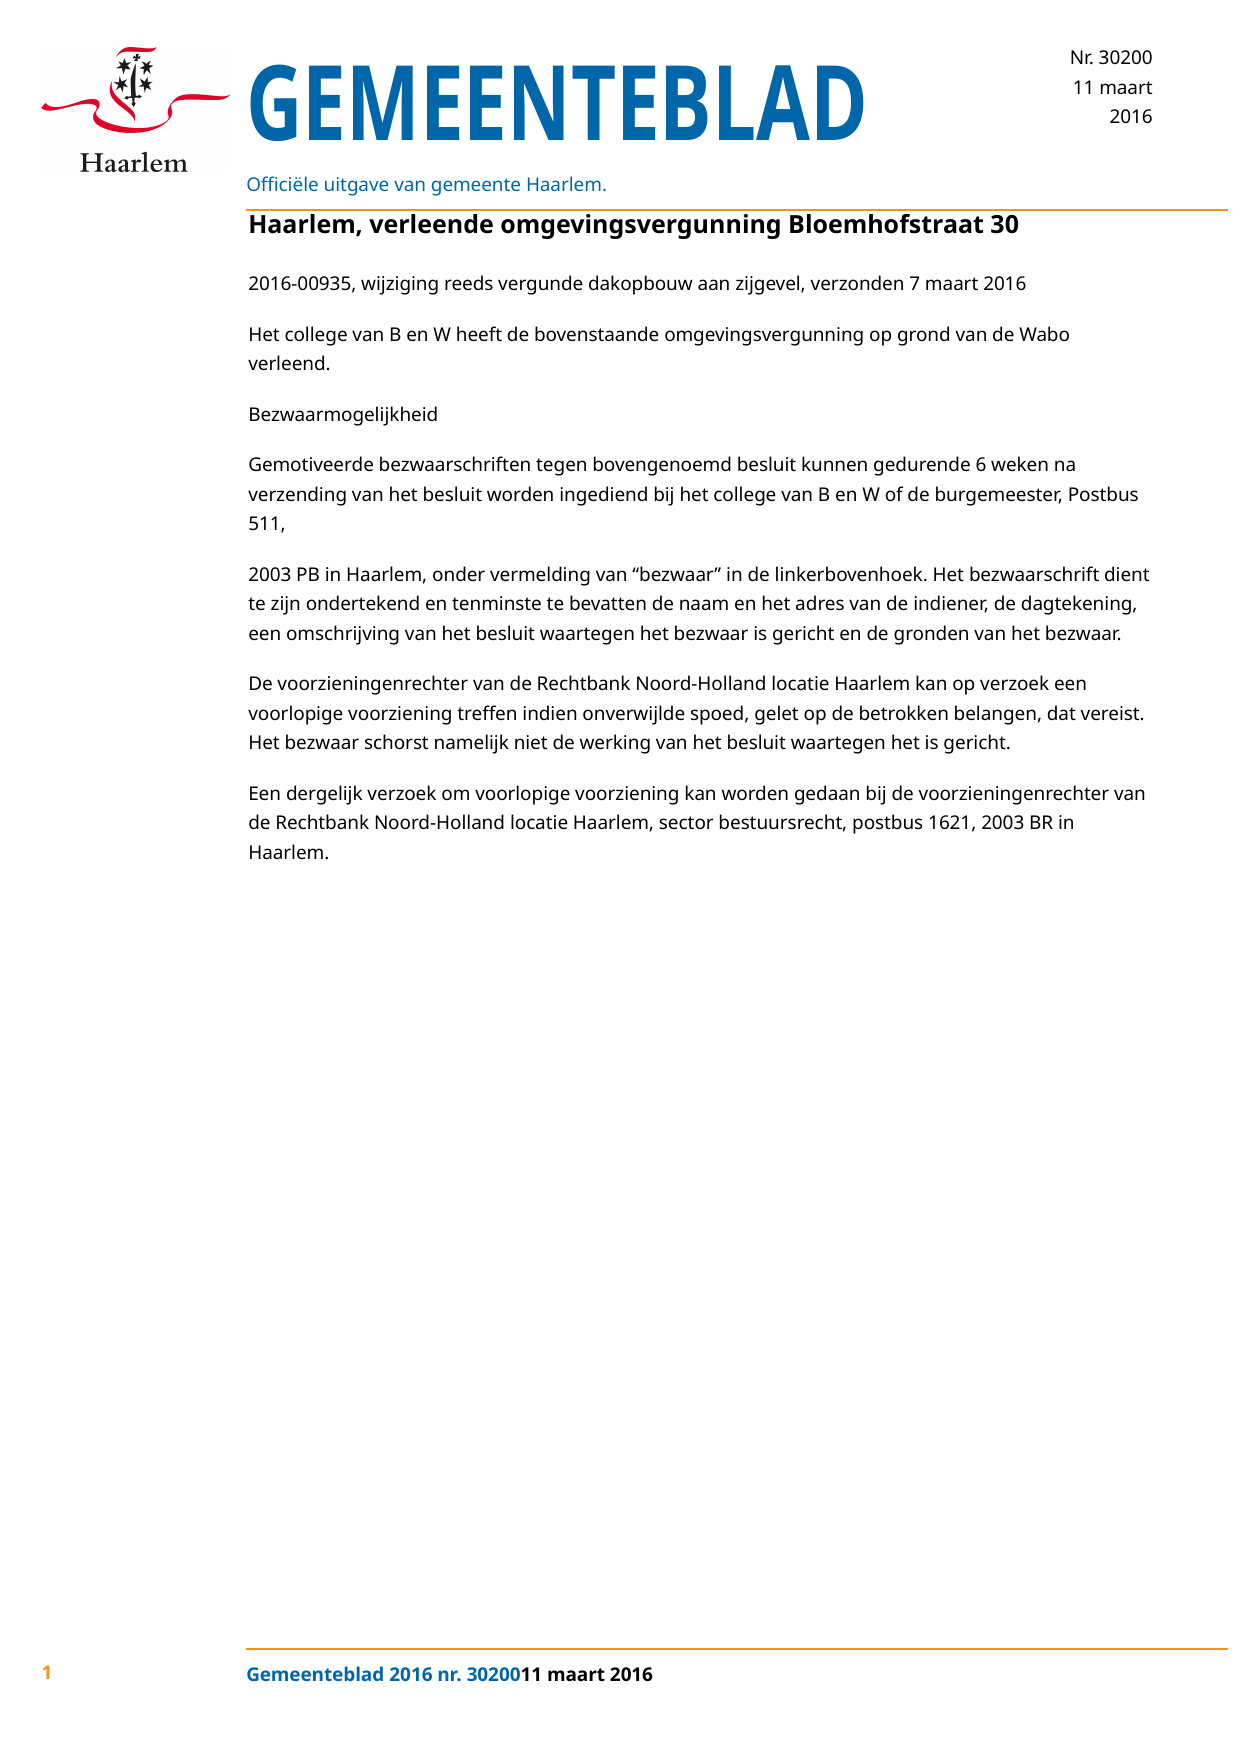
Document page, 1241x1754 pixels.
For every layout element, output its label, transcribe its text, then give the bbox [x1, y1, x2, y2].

text Een dergelijk verzoek om voorlopige voorziening kan worden gedaan bij de voorzieningenrechter van de Rechtbank Noord-Holland locatie Haarlem, sector bestuursrecht, postbus 1621, 2003 BR in Haarlem. [248, 780, 1152, 865]
text Het college van B en W heeft de bovenstaande omgevingsvergunning op grond van de Wabo verleend. [248, 321, 1152, 376]
text 2003 PB in Haarlem, onder vermelding van “bezwaar” in de linkerbovenhoek. Het bezwaarschrift dient te zijn ondertekend en tenminste te bevatten de naam en het adres van de indiener, de dagtekening, een omschrijving van het besluit waartegen het bezwaar is gericht en de gronden van het bezwaar. [248, 561, 1152, 646]
text 2016-00935, wijziging reeds vergunde dakopbouw aan zijgevel, verzonden 7 maart 2016 [248, 270, 1152, 296]
text Bezwaarmogelijkheid [248, 401, 1152, 426]
picture [41, 47, 231, 172]
text Haarlem, verleende omgevingsvergunning Bloemhofstraat 30 [248, 211, 1152, 241]
text De voorzieningenrechter van de Rechtbank Noord-Holland locatie Haarlem kan op verzoek een voorlopige voorziening treffen indien onverwijlde spoed, gelet op de betrokken belangen, dat vereist. Het bezwaar schorst namelijk niet de werking van het besluit waartegen het is gericht. [248, 670, 1152, 755]
text Gemotiveerde bezwaarschriften tegen bovengenoemd besluit kunnen gedurende 6 weken na verzending van het besluit worden ingediend bij het college van B en W of de burgemeester, Postbus 511, [248, 451, 1152, 536]
